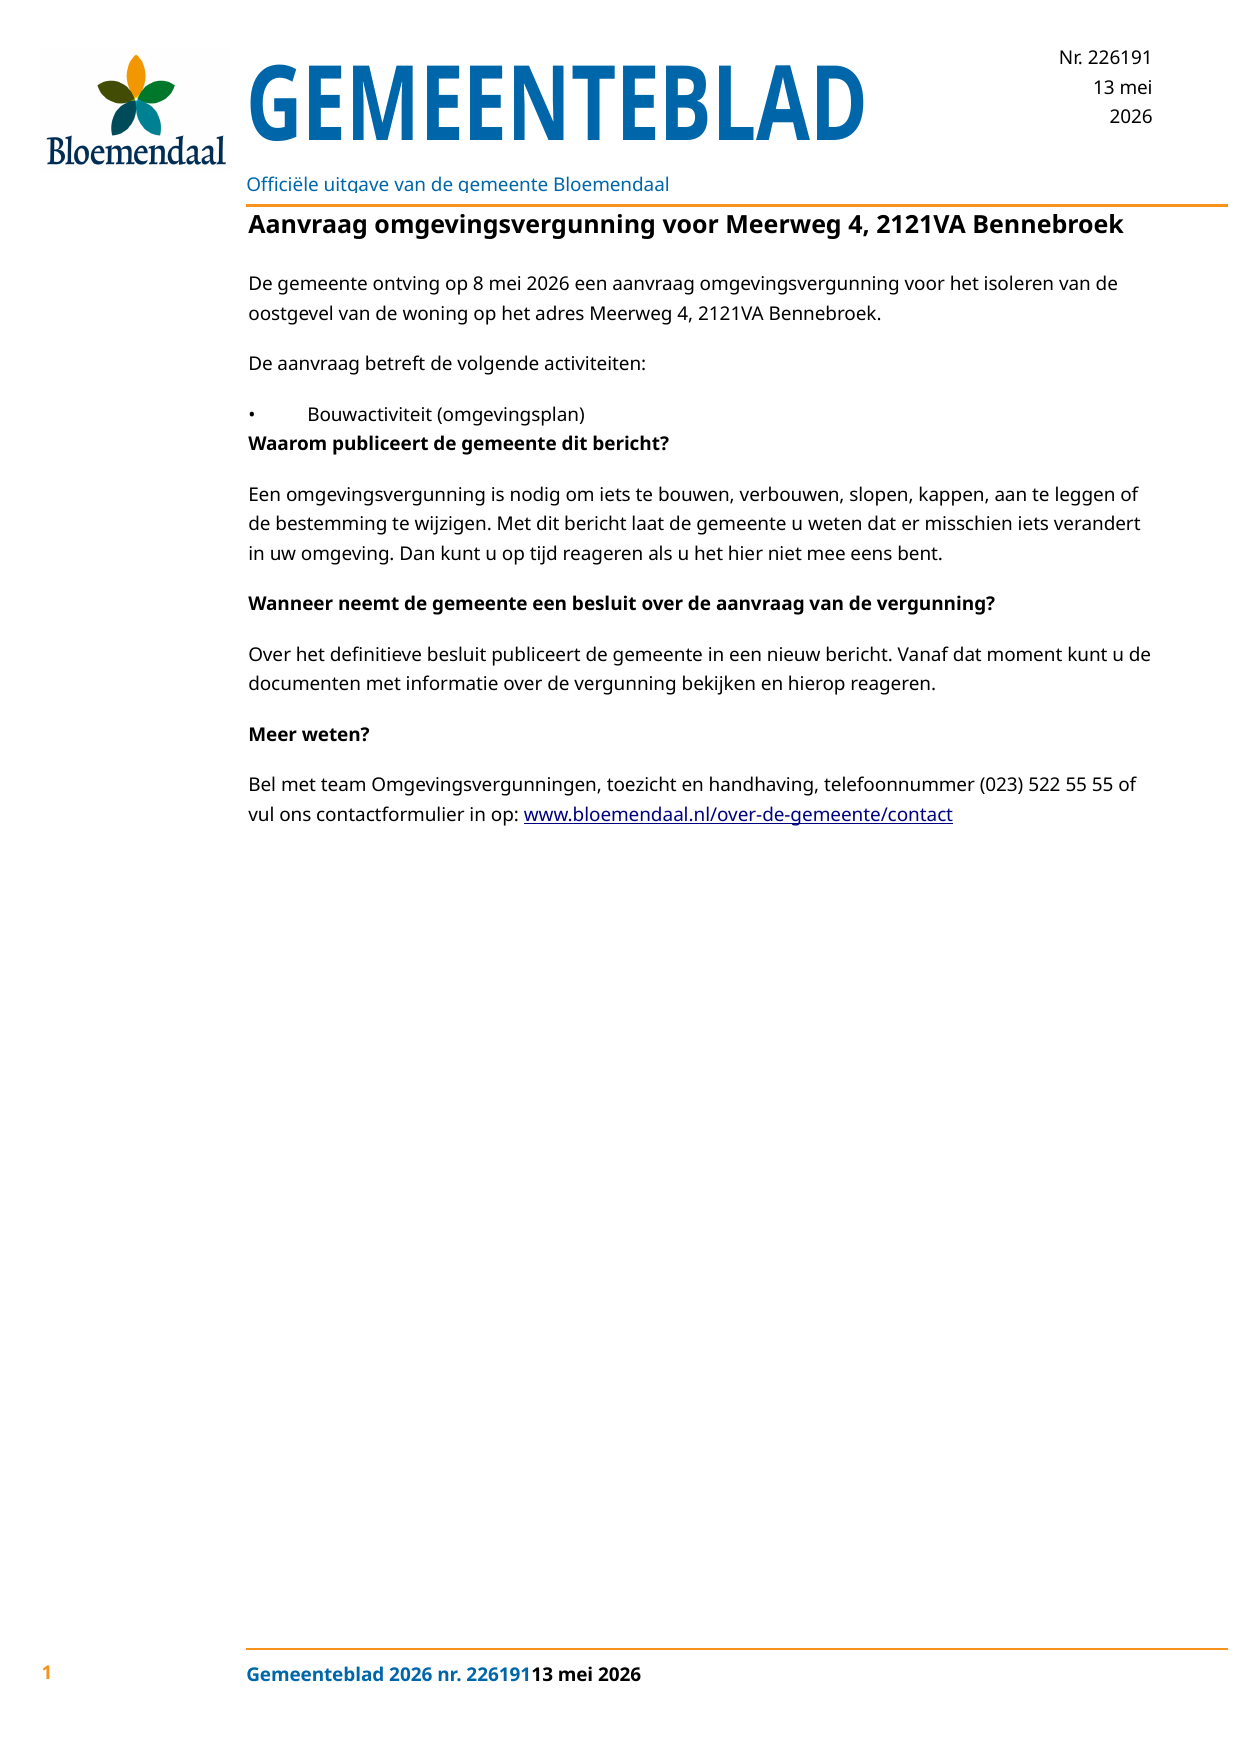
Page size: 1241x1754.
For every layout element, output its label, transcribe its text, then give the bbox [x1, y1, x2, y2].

text De gemeente ontving op 8 mei 2026 een aanvraag omgevingsvergunning voor het isoleren van de oostgevel van de woning op het adres Meerweg 4, 2121VA Bennebroek. [248, 270, 1152, 326]
text De aanvraag betreft de volgende activiteiten: [248, 350, 1152, 376]
list Bouwactiviteit (omgevingsplan) [248, 401, 1152, 426]
picture [41, 47, 231, 172]
text Bel met team Omgevingsvergunningen, toezicht en handhaving, telefoonnummer (023) 522 55 55 of vul ons contactformulier in op: www.bloemendaal.nl/over-de-gemeente/contact [248, 771, 1152, 826]
text Over het definitieve besluit publiceert de gemeente in een nieuw bericht. Vanaf dat moment kunt u de documenten met informatie over de vergunning bekijken en hierop reageren. [248, 641, 1152, 696]
text Een omgevingsvergunning is nodig om iets te bouwen, verbouwen, slopen, kappen, aan te leggen of de bestemming te wijzigen. Met dit bericht laat de gemeente u weten dat er misschien iets verandert in uw omgeving. Dan kunt u op tijd reageren als u het hier niet mee eens bent. [248, 481, 1152, 566]
text Meer weten? [248, 721, 1152, 746]
text Wanneer neemt de gemeente een besluit over de aanvraag van de vergunning? [248, 590, 1152, 616]
text Waarom publiceert de gemeente dit bericht? [248, 430, 1152, 456]
text Aanvraag omgevingsvergunning voor Meerweg 4, 2121VA Bennebroek [248, 207, 1152, 241]
